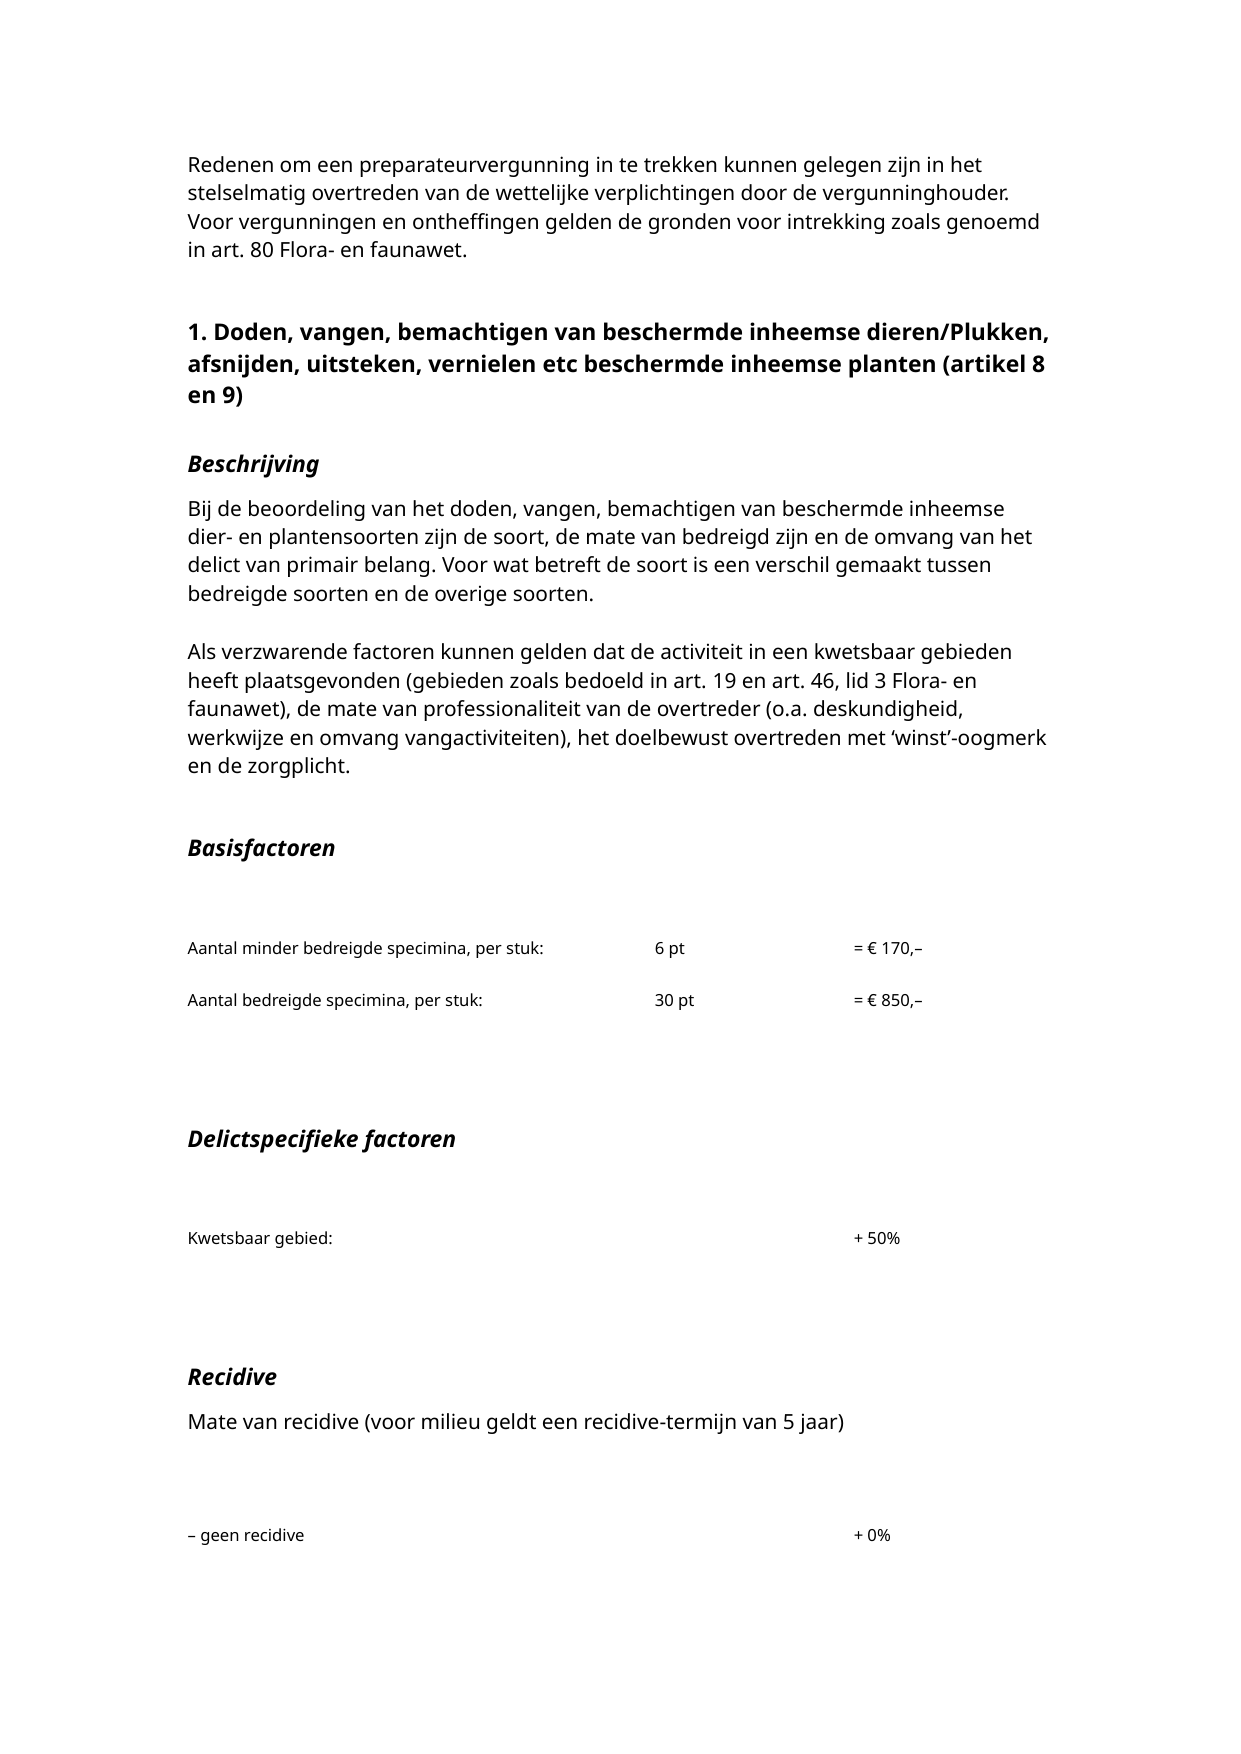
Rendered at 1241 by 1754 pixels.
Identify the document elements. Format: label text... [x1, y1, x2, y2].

table_header 6 pt [655, 936, 853, 989]
subtitle Beschrijving [187, 447, 1053, 479]
table_header Kwetsbaar gebied: [188, 1227, 853, 1279]
table_header + 0% [854, 1523, 1053, 1546]
text Mate van recidive (voor milieu geldt een recidive-termijn van 5 jaar) [187, 1407, 1053, 1435]
text Redenen om een preparateurvergunning in te trekken kunnen gelegen zijn in het stelselmatig overtreden van de wettelijke verplichtingen door de vergunninghouder. [187, 150, 1053, 207]
text Als verzwarende factoren kunnen gelden dat de activiteit in een kwetsbaar gebieden heeft plaatsgevonden (gebieden zoals bedoeld in art. 19 en art. 46, lid 3 Flora- en faunawet), de mate van professionaliteit van de overtreder (o.a. deskundigheid, werkwijze en omvang vangactiviteiten), het doelbewust overtreden met ‘winst’-oogmerk en de zorgplicht. [187, 637, 1053, 780]
table_header = € 170,– [854, 936, 1053, 989]
text Voor vergunningen en ontheffingen gelden de gronden voor intrekking zoals genoemd in art. 80 Flora- en faunawet. [187, 207, 1053, 264]
table_header + 50% [854, 1227, 1053, 1279]
table_header – geen recidive [188, 1523, 853, 1546]
subtitle Delictspecifieke factoren [187, 1123, 1053, 1154]
subtitle Basisfactoren [187, 832, 1053, 863]
table_cell 30 pt [655, 989, 853, 1042]
table_cell = € 850,– [854, 989, 1053, 1042]
table_header Aantal minder bedreigde specimina, per stuk: [188, 936, 654, 989]
subtitle Recidive [187, 1361, 1053, 1392]
subtitle 1. Doden, vangen, bemachtigen van beschermde inheemse dieren/Plukken, afsnijden, uitsteken, vernielen etc beschermde inheemse planten (artikel 8 en 9) [187, 316, 1053, 410]
table_cell Aantal bedreigde specimina, per stuk: [188, 989, 654, 1042]
text Bij de beoordeling van het doden, vangen, bemachtigen van beschermde inheemse dier- en plantensoorten zijn de soort, de mate van bedreigd zijn en de omvang van het delict van primair belang. Voor wat betreft de soort is een verschil gemaakt tussen bedreigde soorten en de overige soorten. [187, 494, 1053, 607]
